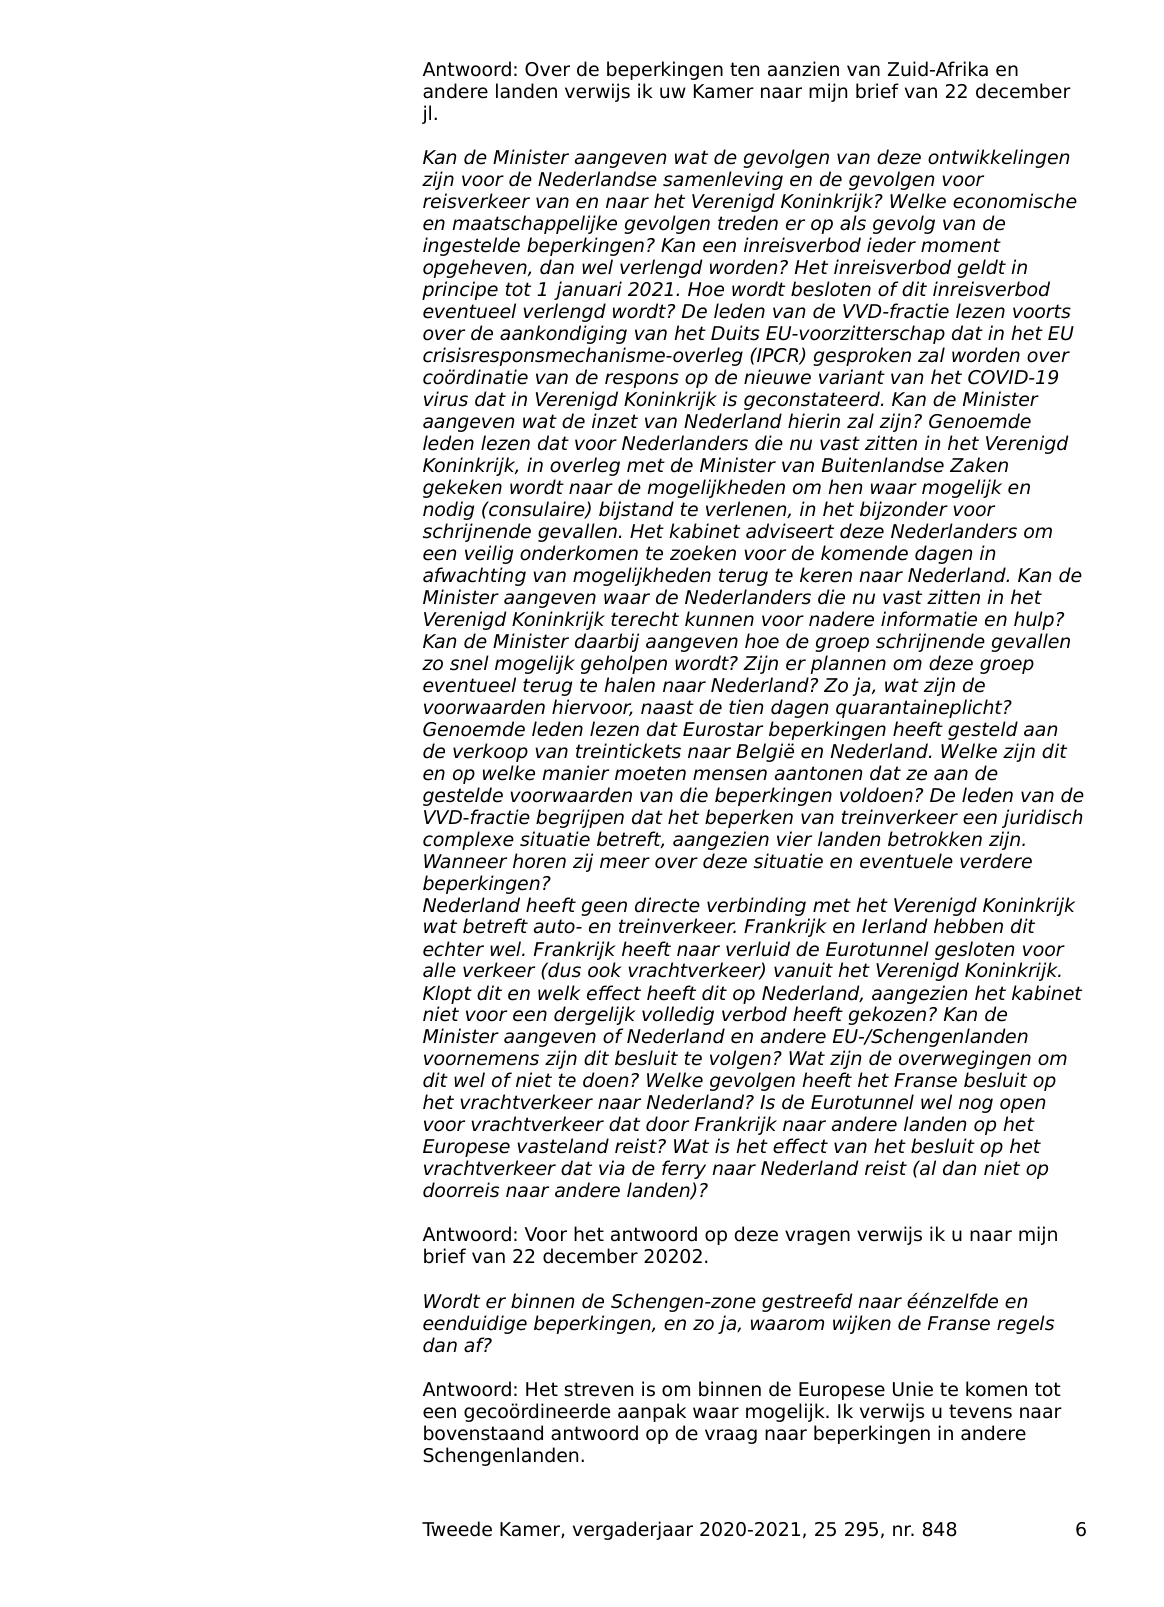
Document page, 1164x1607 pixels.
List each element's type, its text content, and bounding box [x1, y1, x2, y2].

text Antwoord: Over de beperkingen ten aanzien van Zuid-Afrika en andere landen verwijs ik uw Kamer naar mijn brief van 22 december jl. [422, 59, 1087, 125]
text Kan de Minister aangeven wat de gevolgen van deze ontwikkelingen zijn voor de Nederlandse samenleving en de gevolgen voor reisverkeer van en naar het Verenigd Koninkrijk? Welke economische en maatschappelijke gevolgen treden er op als gevolg van de ingestelde beperkingen? Kan een inreisverbod ieder moment opgeheven, dan wel verlengd worden? Het inreisverbod geldt in principe tot 1 januari 2021. Hoe wordt besloten of dit inreisverbod eventueel verlengd wordt? De leden van de VVD-fractie lezen voorts over de aankondiging van het Duits EU-voorzitterschap dat in het EU crisisresponsmechanisme-overleg (IPCR) gesproken zal worden over coördinatie van de respons op de nieuwe variant van het COVID-19 virus dat in Verenigd Koninkrijk is geconstateerd. Kan de Minister aangeven wat de inzet van Nederland hierin zal zijn? Genoemde leden lezen dat voor Nederlanders die nu vast zitten in het Verenigd Koninkrijk, in overleg met de Minister van Buitenlandse Zaken gekeken wordt naar de mogelijkheden om hen waar mogelijk en nodig (consulaire) bijstand te verlenen, in het bijzonder voor schrijnende gevallen. Het kabinet adviseert deze Nederlanders om een veilig onderkomen te zoeken voor de komende dagen in afwachting van mogelijkheden terug te keren naar Nederland. Kan de Minister aangeven waar de Nederlanders die nu vast zitten in het Verenigd Koninkrijk terecht kunnen voor nadere informatie en hulp? Kan de Minister daarbij aangeven hoe de groep schrijnende gevallen zo snel mogelijk geholpen wordt? Zijn er plannen om deze groep eventueel terug te halen naar Nederland? Zo ja, wat zijn de voorwaarden hiervoor, naast de tien dagen quarantaineplicht? [422, 147, 1087, 719]
text Nederland heeft geen directe verbinding met het Verenigd Koninkrijk wat betreft auto- en treinverkeer. Frankrijk en Ierland hebben dit echter wel. Frankrijk heeft naar verluid de Eurotunnel gesloten voor alle verkeer (dus ook vrachtverkeer) vanuit het Verenigd Koninkrijk. Klopt dit en welk effect heeft dit op Nederland, aangezien het kabinet niet voor een dergelijk volledig verbod heeft gekozen? Kan de Minister aangeven of Nederland en andere EU-/Schengenlanden voornemens zijn dit besluit te volgen? Wat zijn de overwegingen om dit wel of niet te doen? Welke gevolgen heeft het Franse besluit op het vrachtverkeer naar Nederland? Is de Eurotunnel wel nog open voor vrachtverkeer dat door Frankrijk naar andere landen op het Europese vasteland reist? Wat is het effect van het besluit op het vrachtverkeer dat via de ferry naar Nederland reist (al dan niet op doorreis naar andere landen)? [422, 894, 1087, 1202]
text Wordt er binnen de Schengen-zone gestreefd naar éénzelfde en eenduidige beperkingen, en zo ja, waarom wijken de Franse regels dan af? [422, 1291, 1087, 1356]
text Antwoord: Het streven is om binnen de Europese Unie te komen tot een gecoördineerde aanpak waar mogelijk. Ik verwijs u tevens naar bovenstaand antwoord op de vraag naar beperkingen in andere Schengenlanden. [422, 1379, 1087, 1467]
text Antwoord: Voor het antwoord op deze vragen verwijs ik u naar mijn brief van 22 december 20202. [422, 1224, 1087, 1268]
text Genoemde leden lezen dat Eurostar beperkingen heeft gesteld aan de verkoop van treintickets naar België en Nederland. Welke zijn dit en op welke manier moeten mensen aantonen dat ze aan de gestelde voorwaarden van die beperkingen voldoen? De leden van de VVD-fractie begrijpen dat het beperken van treinverkeer een juridisch complexe situatie betreft, aangezien vier landen betrokken zijn. Wanneer horen zij meer over deze situatie en eventuele verdere beperkingen? [422, 719, 1087, 894]
